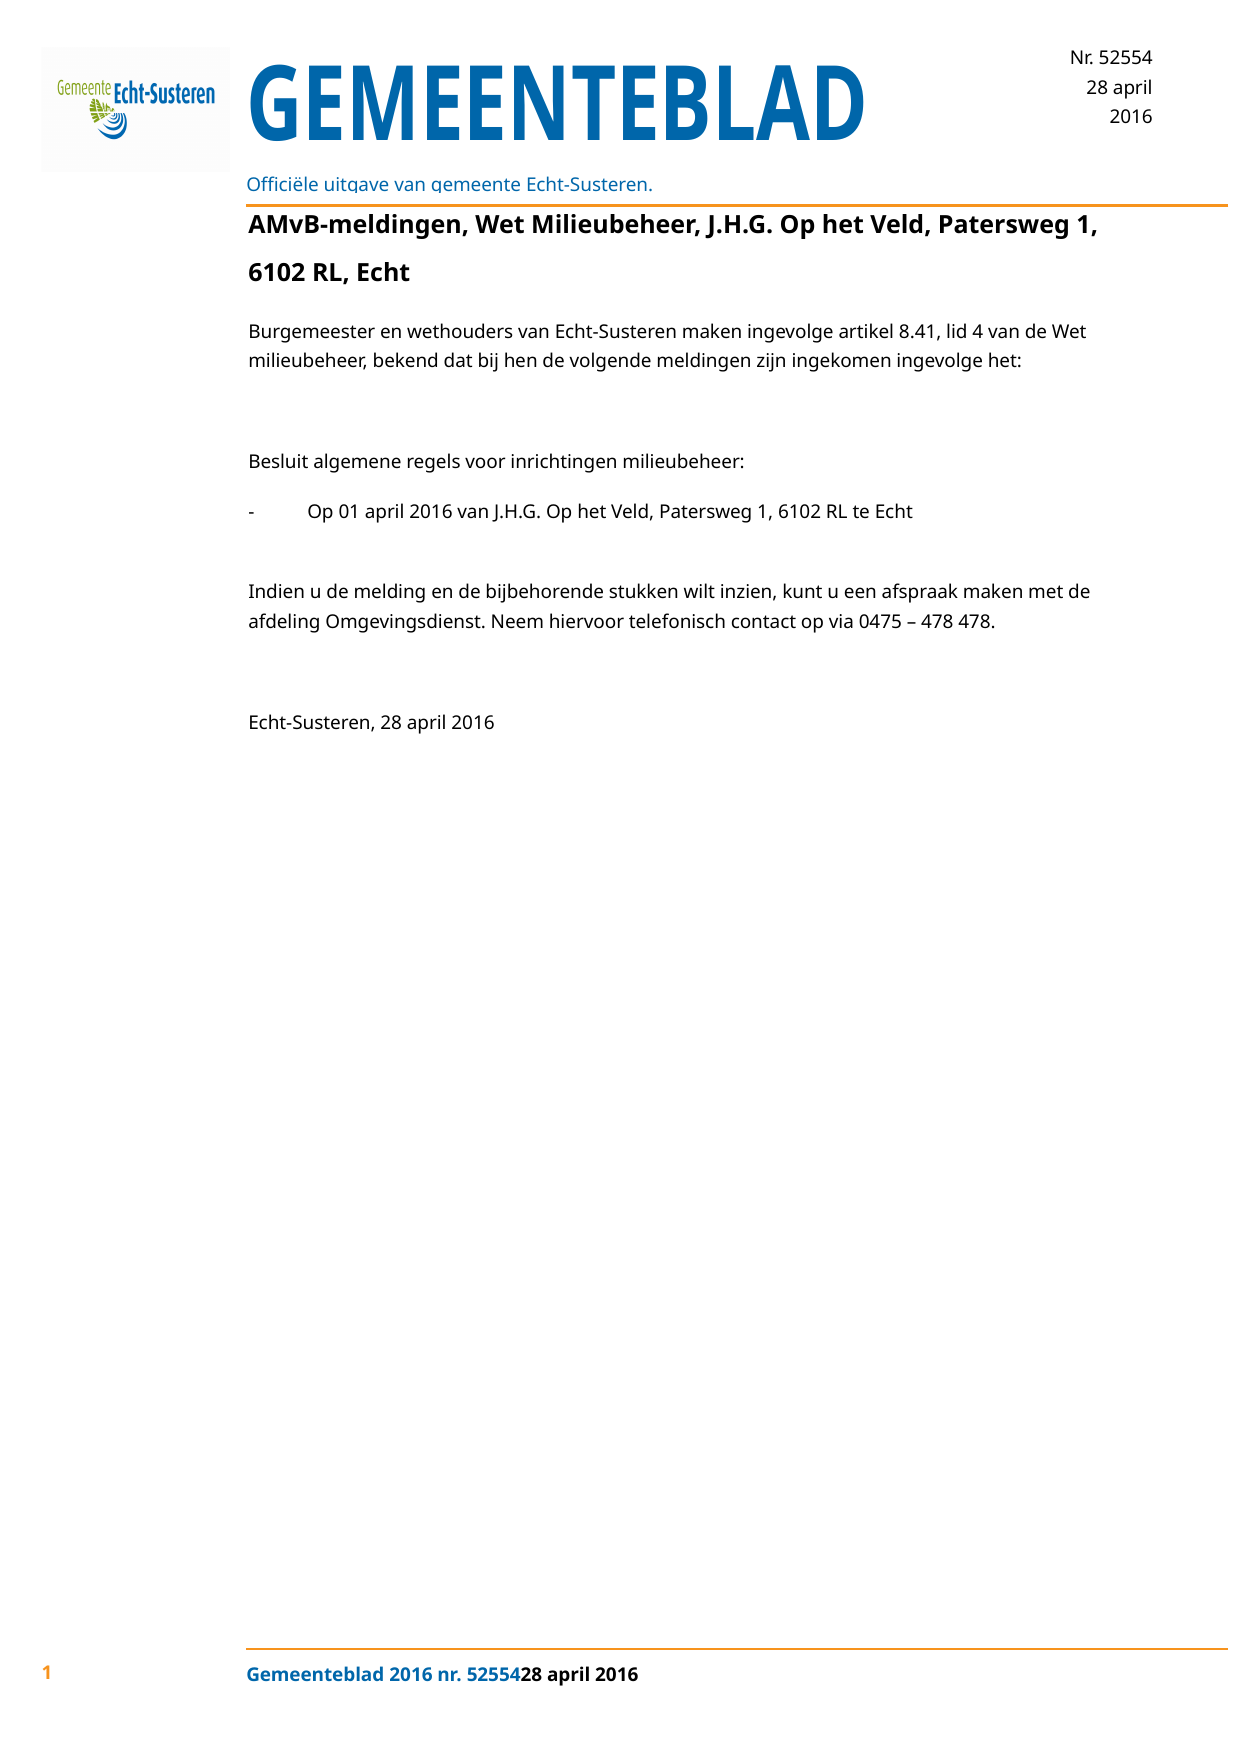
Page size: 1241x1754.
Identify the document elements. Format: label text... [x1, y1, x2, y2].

list Op 01 april 2016 van J.H.G. Op het Veld, Patersweg 1, 6102 RL te Echt [248, 499, 1152, 524]
text Besluit algemene regels voor inrichtingen milieubeheer: [248, 448, 1152, 474]
text AMvB-meldingen, Wet Milieubeheer, J.H.G. Op het Veld, Patersweg 1, 6102 RL, Echt [248, 207, 1152, 288]
text Echt-Susteren, 28 april 2016 [248, 709, 1152, 735]
picture [41, 47, 231, 172]
text Burgemeester en wethouders van Echt-Susteren maken ingevolge artikel 8.41, lid 4 van de Wet milieubeheer, bekend dat bij hen de volgende meldingen zijn ingekomen ingevolge het: [248, 318, 1152, 373]
text Indien u de melding en de bijbehorende stukken wilt inzien, kunt u een afspraak maken met de afdeling Omgevingsdienst. Neem hiervoor telefonisch contact op via 0475 – 478 478. [248, 579, 1152, 634]
